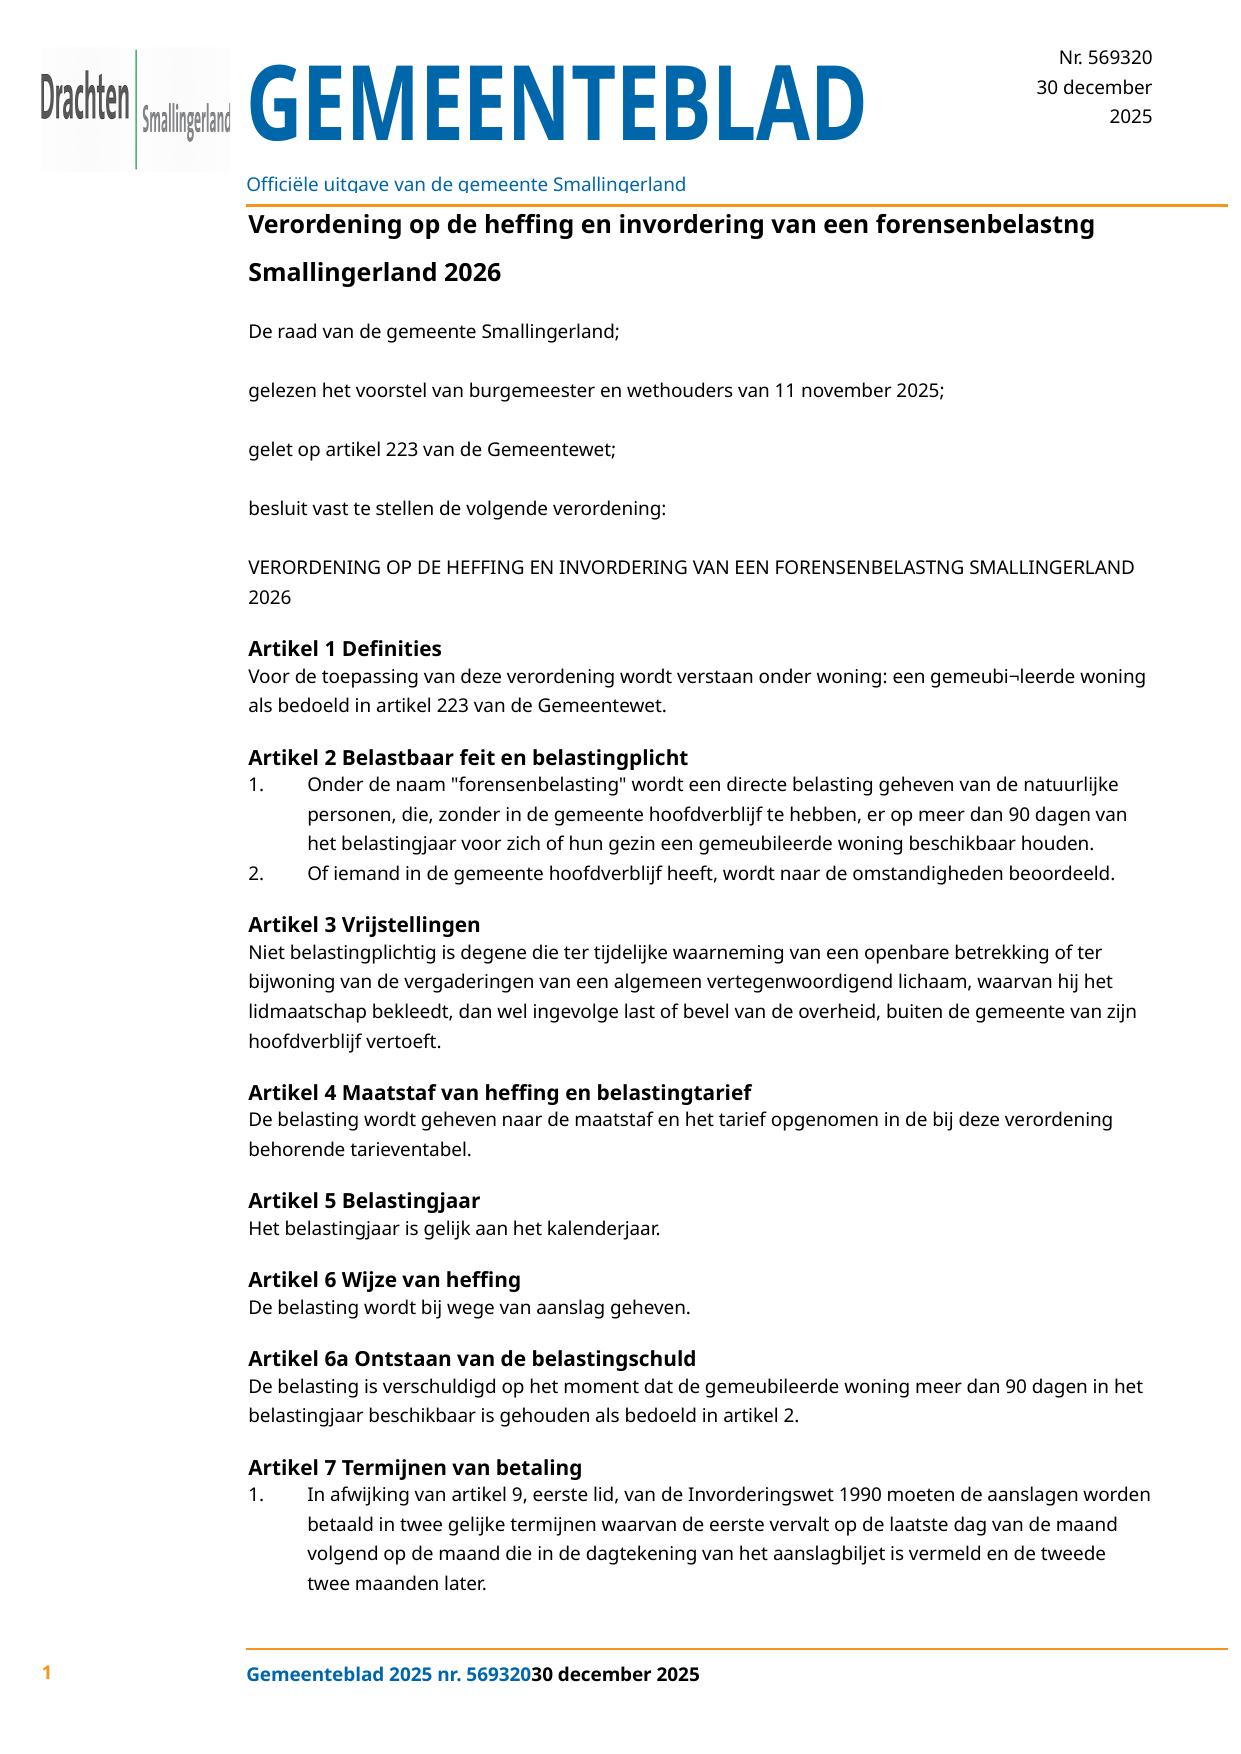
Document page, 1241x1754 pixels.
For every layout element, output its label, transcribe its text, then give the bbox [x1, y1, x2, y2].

text De raad van de gemeente Smallingerland; [248, 318, 1152, 344]
list Of iemand in de gemeente hoofdverblijf heeft, wordt naar de omstandigheden beoordeeld. [248, 860, 1152, 886]
text Artikel 2 Belastbaar feit en belastingplicht [248, 743, 1152, 771]
text De belasting wordt bij wege van aanslag geheven. [248, 1294, 1152, 1320]
text Niet belastingplichtig is degene die ter tijdelijke waarneming van een openbare betrekking of ter bijwoning van de vergaderingen van een algemeen vertegenwoordigend lichaam, waarvan hij het lidmaatschap bekleedt, dan wel ingevolge last of bevel van de overheid, buiten de gemeente van zijn hoofdverblijf vertoeft. [248, 939, 1152, 1053]
text Artikel 1 Definities [248, 634, 1152, 663]
list Onder de naam "forensenbelasting" wordt een directe belasting geheven van de natuurlijke personen, die, zonder in de gemeente hoofdverblijf te hebben, er op meer dan 90 dagen van het belastingjaar voor zich of hun gezin een gemeubileerde woning beschikbaar houden. [248, 771, 1152, 856]
text De belasting is verschuldigd op het moment dat de gemeubileerde woning meer dan 90 dagen in het belastingjaar beschikbaar is gehouden als bedoeld in artikel 2. [248, 1373, 1152, 1428]
picture [41, 47, 231, 172]
text gelet op artikel 223 van de Gemeentewet; [248, 436, 1152, 462]
text Artikel 6 Wijze van heffing [248, 1266, 1152, 1294]
text gelezen het voorstel van burgemeester en wethouders van 11 november 2025; [248, 377, 1152, 403]
text Verordening op de heffing en invordering van een forensenbelastng Smallingerland 2026 [248, 207, 1152, 288]
text besluit vast te stellen de volgende verordening: [248, 495, 1152, 521]
text Artikel 4 Maatstaf van heffing en belastingtarief [248, 1078, 1152, 1107]
text Artikel 6a Ontstaan van de belastingschuld [248, 1344, 1152, 1373]
text VERORDENING OP DE HEFFING EN INVORDERING VAN EEN FORENSENBELASTNG SMALLINGERLAND 2026 [248, 554, 1152, 610]
list In afwijking van artikel 9, eerste lid, van de Invorderingswet 1990 moeten de aanslagen worden betaald in twee gelijke termijnen waarvan de eerste vervalt op de laatste dag van de maand volgend op de maand die in de dagtekening van het aanslagbiljet is vermeld en de tweede twee maanden later. [248, 1481, 1152, 1596]
text Artikel 5 Belastingjaar [248, 1187, 1152, 1215]
text Artikel 3 Vrijstellingen [248, 911, 1152, 939]
text Het belastingjaar is gelijk aan het kalenderjaar. [248, 1215, 1152, 1241]
text De belasting wordt geheven naar de maatstaf en het tarief opgenomen in de bij deze verordening behorende tarieventabel. [248, 1107, 1152, 1162]
text Voor de toepassing van deze verordening wordt verstaan onder woning: een gemeubi¬leerde woning als bedoeld in artikel 223 van de Gemeentewet. [248, 663, 1152, 718]
text Artikel 7 Termijnen van betaling [248, 1453, 1152, 1481]
